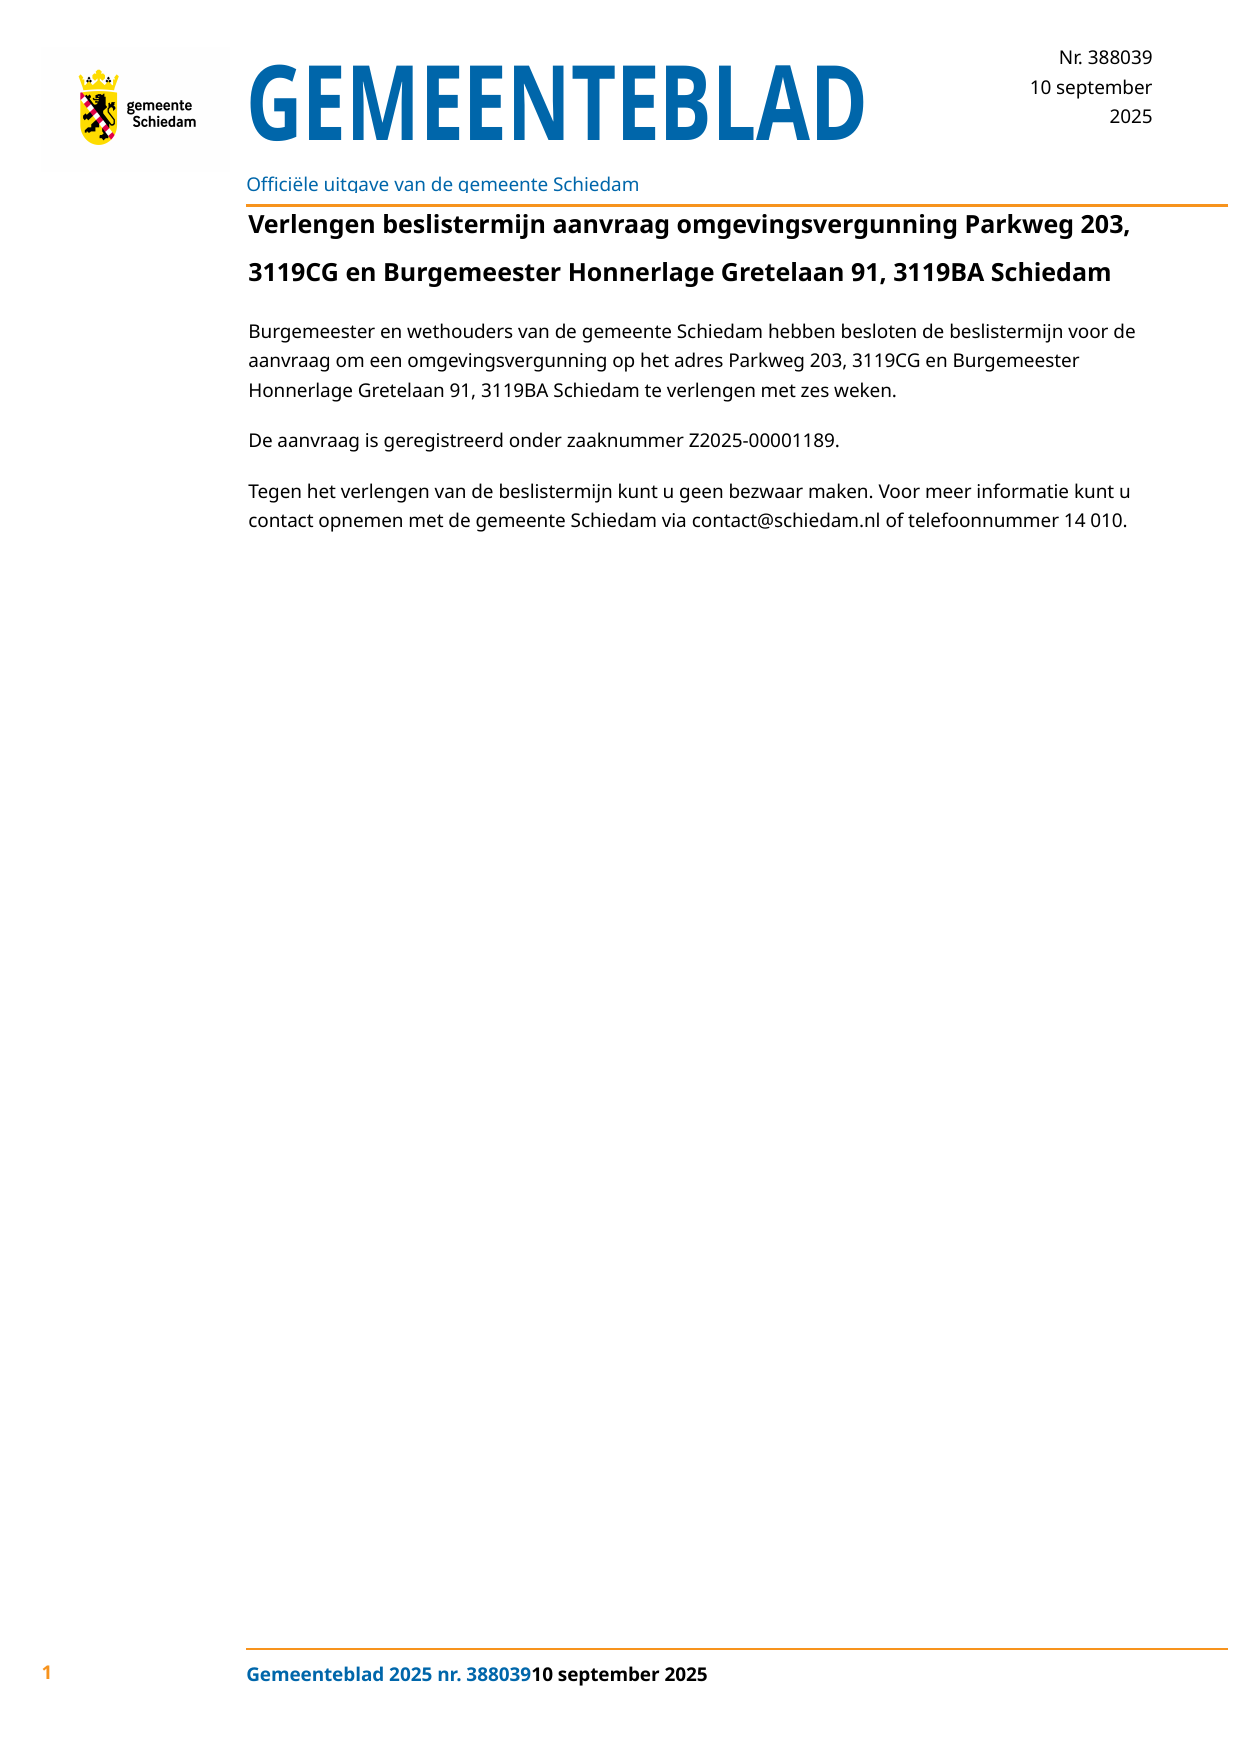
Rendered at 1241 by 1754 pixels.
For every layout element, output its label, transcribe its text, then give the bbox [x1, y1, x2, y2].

text Tegen het verlengen van de beslistermijn kunt u geen bezwaar maken. Voor meer informatie kunt u contact opnemen met de gemeente Schiedam via contact@schiedam.nl of telefoonnummer 14 010. [248, 478, 1152, 533]
text De aanvraag is geregistreerd onder zaaknummer Z2025-00001189. [248, 427, 1152, 453]
text Burgemeester en wethouders van de gemeente Schiedam hebben besloten de beslistermijn voor de aanvraag om een omgevingsvergunning op het adres Parkweg 203, 3119CG en Burgemeester Honnerlage Gretelaan 91, 3119BA Schiedam te verlengen met zes weken. [248, 318, 1152, 403]
picture [41, 47, 231, 172]
text Verlengen beslistermijn aanvraag omgevingsvergunning Parkweg 203, 3119CG en Burgemeester Honnerlage Gretelaan 91, 3119BA Schiedam [248, 207, 1152, 288]
